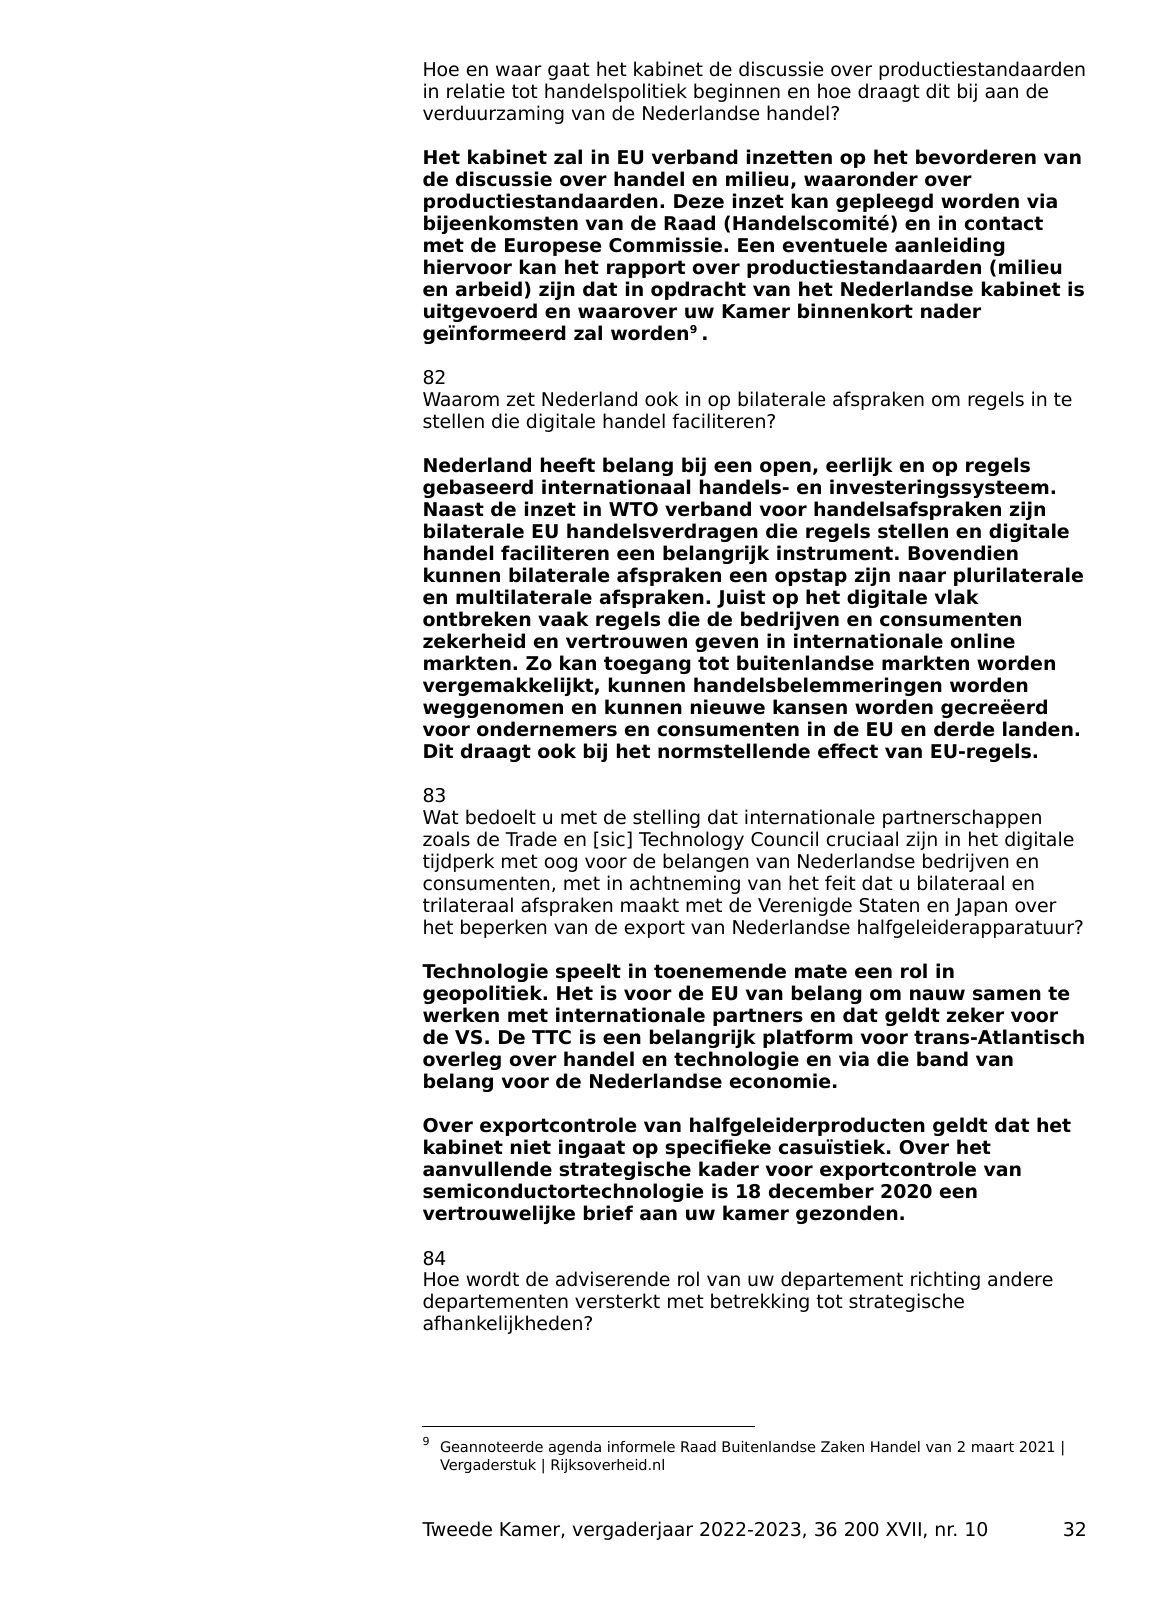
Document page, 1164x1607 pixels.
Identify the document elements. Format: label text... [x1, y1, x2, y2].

text 82 [422, 367, 1087, 389]
text Hoe en waar gaat het kabinet de discussie over productiestandaarden in relatie tot handelspolitiek beginnen en hoe draagt dit bij aan de verduurzaming van de Nederlandse handel? [422, 59, 1087, 125]
text 84 [422, 1247, 1087, 1269]
text Het kabinet zal in EU verband inzetten op het bevorderen van de discussie over handel en milieu, waaronder over productiestandaarden. Deze inzet kan gepleegd worden via bijeenkomsten van de Raad (Handelscomité) en in contact met de Europese Commissie. Een eventuele aanleiding hiervoor kan het rapport over productiestandaarden (milieu en arbeid) zijn dat in opdracht van het Nederlandse kabinet is uitgevoerd en waarover uw Kamer binnenkort nader geïnformeerd zal worden. [422, 147, 1087, 345]
text Waarom zet Nederland ook in op bilaterale afspraken om regels in te stellen die digitale handel faciliteren? [422, 389, 1087, 433]
text Technologie speelt in toenemende mate een rol in geopolitiek. Het is voor de EU van belang om nauw samen te werken met internationale partners en dat geldt zeker voor de VS. De TTC is een belangrijk platform voor trans-Atlantisch overleg over handel en technologie en via die band van belang voor de Nederlandse economie. [422, 961, 1087, 1093]
text 83 [422, 785, 1087, 807]
text Over exportcontrole van halfgeleiderproducten geldt dat het kabinet niet ingaat op specifieke casuïstiek. Over het aanvullende strategische kader voor exportcontrole van semiconductortechnologie is 18 december 2020 een vertrouwelijke brief aan uw kamer gezonden. [422, 1115, 1087, 1225]
text Hoe wordt de adviserende rol van uw departement richting andere departementen versterkt met betrekking tot strategische afhankelijkheden? [422, 1269, 1087, 1335]
text Wat bedoelt u met de stelling dat internationale partnerschappen zoals de Trade en [sic] Technology Council cruciaal zijn in het digitale tijdperk met oog voor de belangen van Nederlandse bedrijven en consumenten, met in achtneming van het feit dat u bilateraal en trilateraal afspraken maakt met de Verenigde Staten en Japan over het beperken van de export van Nederlandse halfgeleiderapparatuur? [422, 807, 1087, 939]
text Nederland heeft belang bij een open, eerlijk en op regels gebaseerd internationaal handels- en investeringssysteem. Naast de inzet in WTO verband voor handelsafspraken zijn bilaterale EU handelsverdragen die regels stellen en digitale handel faciliteren een belangrijk instrument. Bovendien kunnen bilaterale afspraken een opstap zijn naar plurilaterale en multilaterale afspraken. Juist op het digitale vlak ontbreken vaak regels die de bedrijven en consumenten zekerheid en vertrouwen geven in internationale online markten. Zo kan toegang tot buitenlandse markten worden vergemakkelijkt, kunnen handelsbelemmeringen worden weggenomen en kunnen nieuwe kansen worden gecreëerd voor ondernemers en consumenten in de EU en derde landen. Dit draagt ook bij het normstellende effect van EU-regels. [422, 455, 1087, 763]
text Geannoteerde agenda informele Raad Buitenlandse Zaken Handel van 2 maart 2021 | Vergaderstuk | Rijksoverheid.nl [422, 1435, 1087, 1474]
